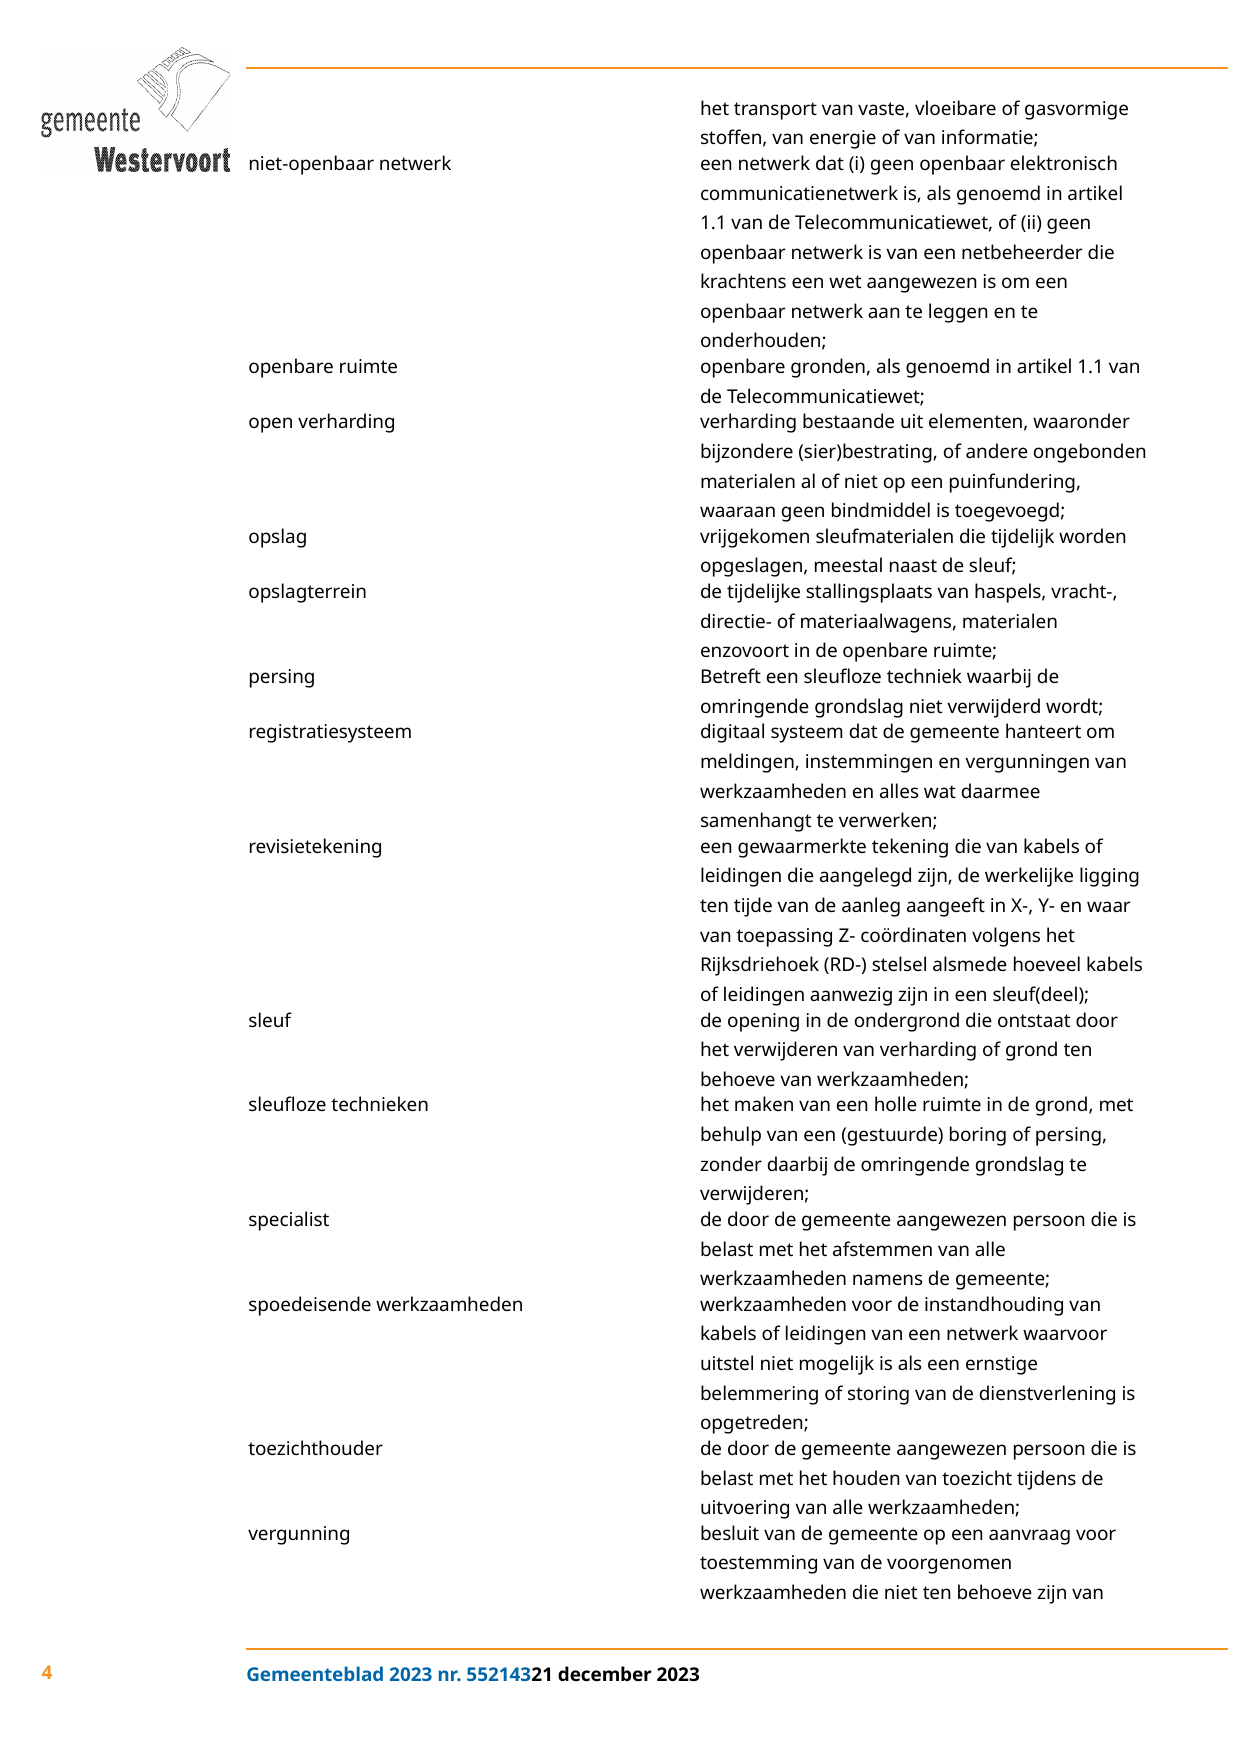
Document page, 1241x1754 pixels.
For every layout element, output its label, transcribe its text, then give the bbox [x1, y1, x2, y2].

table_cell persing [248, 663, 700, 719]
table_cell Betreft een sleufloze techniek waarbij de omringende grondslag niet verwijderd wordt; [700, 663, 1152, 719]
table_cell het transport van vaste, vloeibare of gasvormige stoffen, van energie of van informatie; [700, 95, 1152, 150]
picture [41, 47, 231, 172]
table_cell toezichthouder [248, 1435, 700, 1520]
table_cell revisietekening [248, 833, 700, 1007]
table_cell opslagterrein [248, 579, 700, 663]
table_cell digitaal systeem dat de gemeente hanteert om meldingen, instemmingen en vergunningen van werkzaamheden en alles wat daarmee samenhangt te verwerken; [700, 719, 1152, 833]
table_cell besluit van de gemeente op een aanvraag voor toestemming van de voorgenomen werkzaamheden die niet ten behoeve zijn van [700, 1520, 1152, 1605]
table_cell sleuf [248, 1007, 700, 1092]
table_cell specialist [248, 1206, 700, 1291]
table_cell [248, 95, 700, 150]
table_cell openbare ruimte [248, 353, 700, 409]
table_cell een netwerk dat (i) geen openbaar elektronisch communicatienetwerk is, als genoemd in artikel 1.1 van de Telecommunicatiewet, of (ii) geen openbaar netwerk is van een netbeheerder die krachtens een wet aangewezen is om een openbaar netwerk aan te leggen en te onderhouden; [700, 150, 1152, 353]
table_cell opslag [248, 523, 700, 578]
table_cell registratiesysteem [248, 719, 700, 833]
table_cell open verharding [248, 409, 700, 523]
table_cell openbare gronden, als genoemd in artikel 1.1 van de Telecommunicatiewet; [700, 353, 1152, 409]
table_cell werkzaamheden voor de instandhouding van kabels of leidingen van een netwerk waarvoor uitstel niet mogelijk is als een ernstige belemmering of storing van de dienstverlening is opgetreden; [700, 1291, 1152, 1435]
table_cell de opening in de ondergrond die ontstaat door het verwijderen van verharding of grond ten behoeve van werkzaamheden; [700, 1007, 1152, 1092]
table_cell sleufloze technieken [248, 1092, 700, 1206]
table_cell de door de gemeente aangewezen persoon die is belast met het houden van toezicht tijdens de uitvoering van alle werkzaamheden; [700, 1435, 1152, 1520]
table_cell de door de gemeente aangewezen persoon die is belast met het afstemmen van alle werkzaamheden namens de gemeente; [700, 1206, 1152, 1291]
table_cell vrijgekomen sleufmaterialen die tijdelijk worden opgeslagen, meestal naast de sleuf; [700, 523, 1152, 578]
table_cell een gewaarmerkte tekening die van kabels of leidingen die aangelegd zijn, de werkelijke ligging ten tijde van de aanleg aangeeft in X-, Y- en waar van toepassing Z- coördinaten volgens het Rijksdriehoek (RD-) stelsel alsmede hoeveel kabels of leidingen aanwezig zijn in een sleuf(deel); [700, 833, 1152, 1007]
table_cell niet-openbaar netwerk [248, 150, 700, 353]
table_cell het maken van een holle ruimte in de grond, met behulp van een (gestuurde) boring of persing, zonder daarbij de omringende grondslag te verwijderen; [700, 1092, 1152, 1206]
table_cell verharding bestaande uit elementen, waaronder bijzondere (sier)bestrating, of andere ongebonden materialen al of niet op een puinfundering, waaraan geen bindmiddel is toegevoegd; [700, 409, 1152, 523]
table_cell spoedeisende werkzaamheden [248, 1291, 700, 1435]
table_cell vergunning [248, 1520, 700, 1605]
table_cell de tijdelijke stallingsplaats van haspels, vracht-, directie- of materiaalwagens, materialen enzovoort in de openbare ruimte; [700, 579, 1152, 663]
